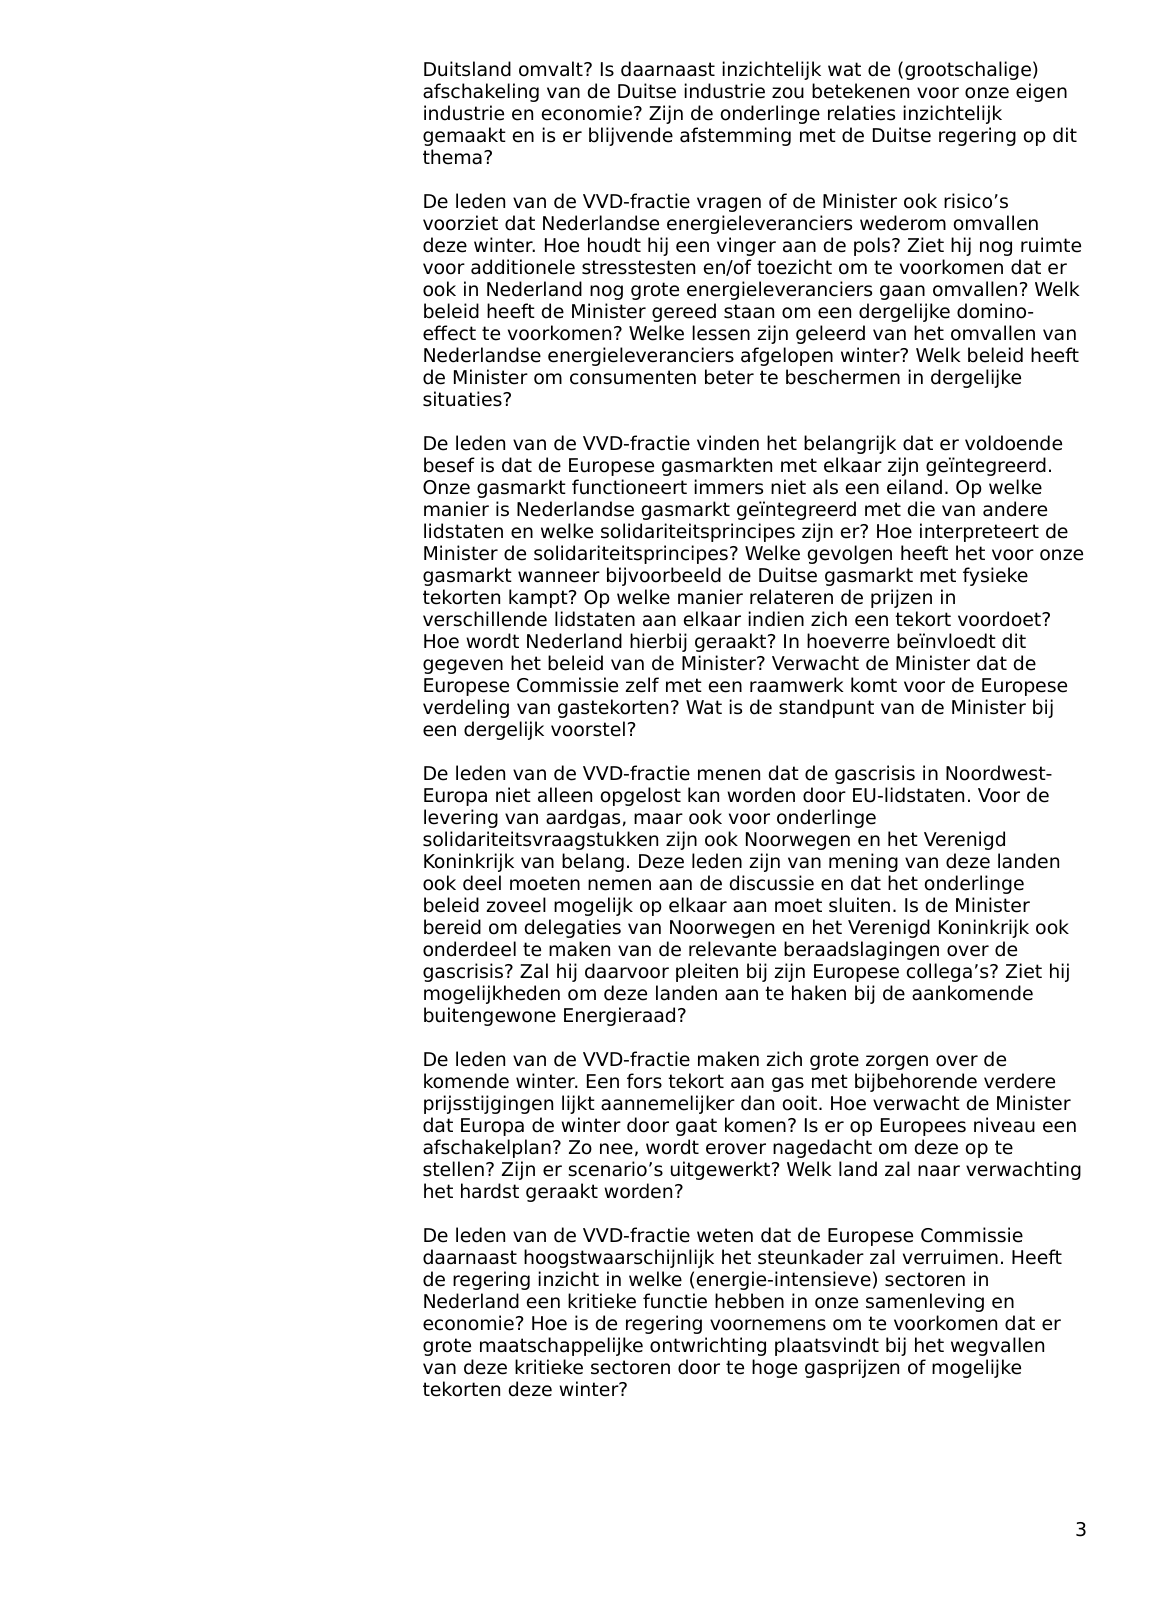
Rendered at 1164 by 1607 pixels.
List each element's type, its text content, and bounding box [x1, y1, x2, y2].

text De leden van de VVD-fractie vinden het belangrijk dat er voldoende besef is dat de Europese gasmarkten met elkaar zijn geïntegreerd. Onze gasmarkt functioneert immers niet als een eiland. Op welke manier is Nederlandse gasmarkt geïntegreerd met die van andere lidstaten en welke solidariteitsprincipes zijn er? Hoe interpreteert de Minister de solidariteitsprincipes? Welke gevolgen heeft het voor onze gasmarkt wanneer bijvoorbeeld de Duitse gasmarkt met fysieke tekorten kampt? Op welke manier relateren de prijzen in verschillende lidstaten aan elkaar indien zich een tekort voordoet? Hoe wordt Nederland hierbij geraakt? In hoeverre beïnvloedt dit gegeven het beleid van de Minister? Verwacht de Minister dat de Europese Commissie zelf met een raamwerk komt voor de Europese verdeling van gastekorten? Wat is de standpunt van de Minister bij een dergelijk voorstel? [422, 433, 1087, 741]
text De leden van de VVD-fractie maken zich grote zorgen over de komende winter. Een fors tekort aan gas met bijbehorende verdere prijsstijgingen lijkt aannemelijker dan ooit. Hoe verwacht de Minister dat Europa de winter door gaat komen? Is er op Europees niveau een afschakelplan? Zo nee, wordt erover nagedacht om deze op te stellen? Zijn er scenario’s uitgewerkt? Welk land zal naar verwachting het hardst geraakt worden? [422, 1049, 1087, 1203]
text Duitsland omvalt? Is daarnaast inzichtelijk wat de (grootschalige) afschakeling van de Duitse industrie zou betekenen voor onze eigen industrie en economie? Zijn de onderlinge relaties inzichtelijk gemaakt en is er blijvende afstemming met de Duitse regering op dit thema? [422, 59, 1087, 169]
text De leden van de VVD-fractie weten dat de Europese Commissie daarnaast hoogstwaarschijnlijk het steunkader zal verruimen. Heeft de regering inzicht in welke (energie-intensieve) sectoren in Nederland een kritieke functie hebben in onze samenleving en economie? Hoe is de regering voornemens om te voorkomen dat er grote maatschappelijke ontwrichting plaatsvindt bij het wegvallen van deze kritieke sectoren door te hoge gasprijzen of mogelijke tekorten deze winter? [422, 1225, 1087, 1401]
text De leden van de VVD-fractie vragen of de Minister ook risico’s voorziet dat Nederlandse energieleveranciers wederom omvallen deze winter. Hoe houdt hij een vinger aan de pols? Ziet hij nog ruimte voor additionele stresstesten en/of toezicht om te voorkomen dat er ook in Nederland nog grote energieleveranciers gaan omvallen? Welk beleid heeft de Minister gereed staan om een dergelijke domino-effect te voorkomen? Welke lessen zijn geleerd van het omvallen van Nederlandse energieleveranciers afgelopen winter? Welk beleid heeft de Minister om consumenten beter te beschermen in dergelijke situaties? [422, 191, 1087, 411]
text De leden van de VVD-fractie menen dat de gascrisis in Noordwest-Europa niet alleen opgelost kan worden door EU-lidstaten. Voor de levering van aardgas, maar ook voor onderlinge solidariteitsvraagstukken zijn ook Noorwegen en het Verenigd Koninkrijk van belang. Deze leden zijn van mening van deze landen ook deel moeten nemen aan de discussie en dat het onderlinge beleid zoveel mogelijk op elkaar aan moet sluiten. Is de Minister bereid om delegaties van Noorwegen en het Verenigd Koninkrijk ook onderdeel te maken van de relevante beraadslagingen over de gascrisis? Zal hij daarvoor pleiten bij zijn Europese collega’s? Ziet hij mogelijkheden om deze landen aan te haken bij de aankomende buitengewone Energieraad? [422, 763, 1087, 1027]
